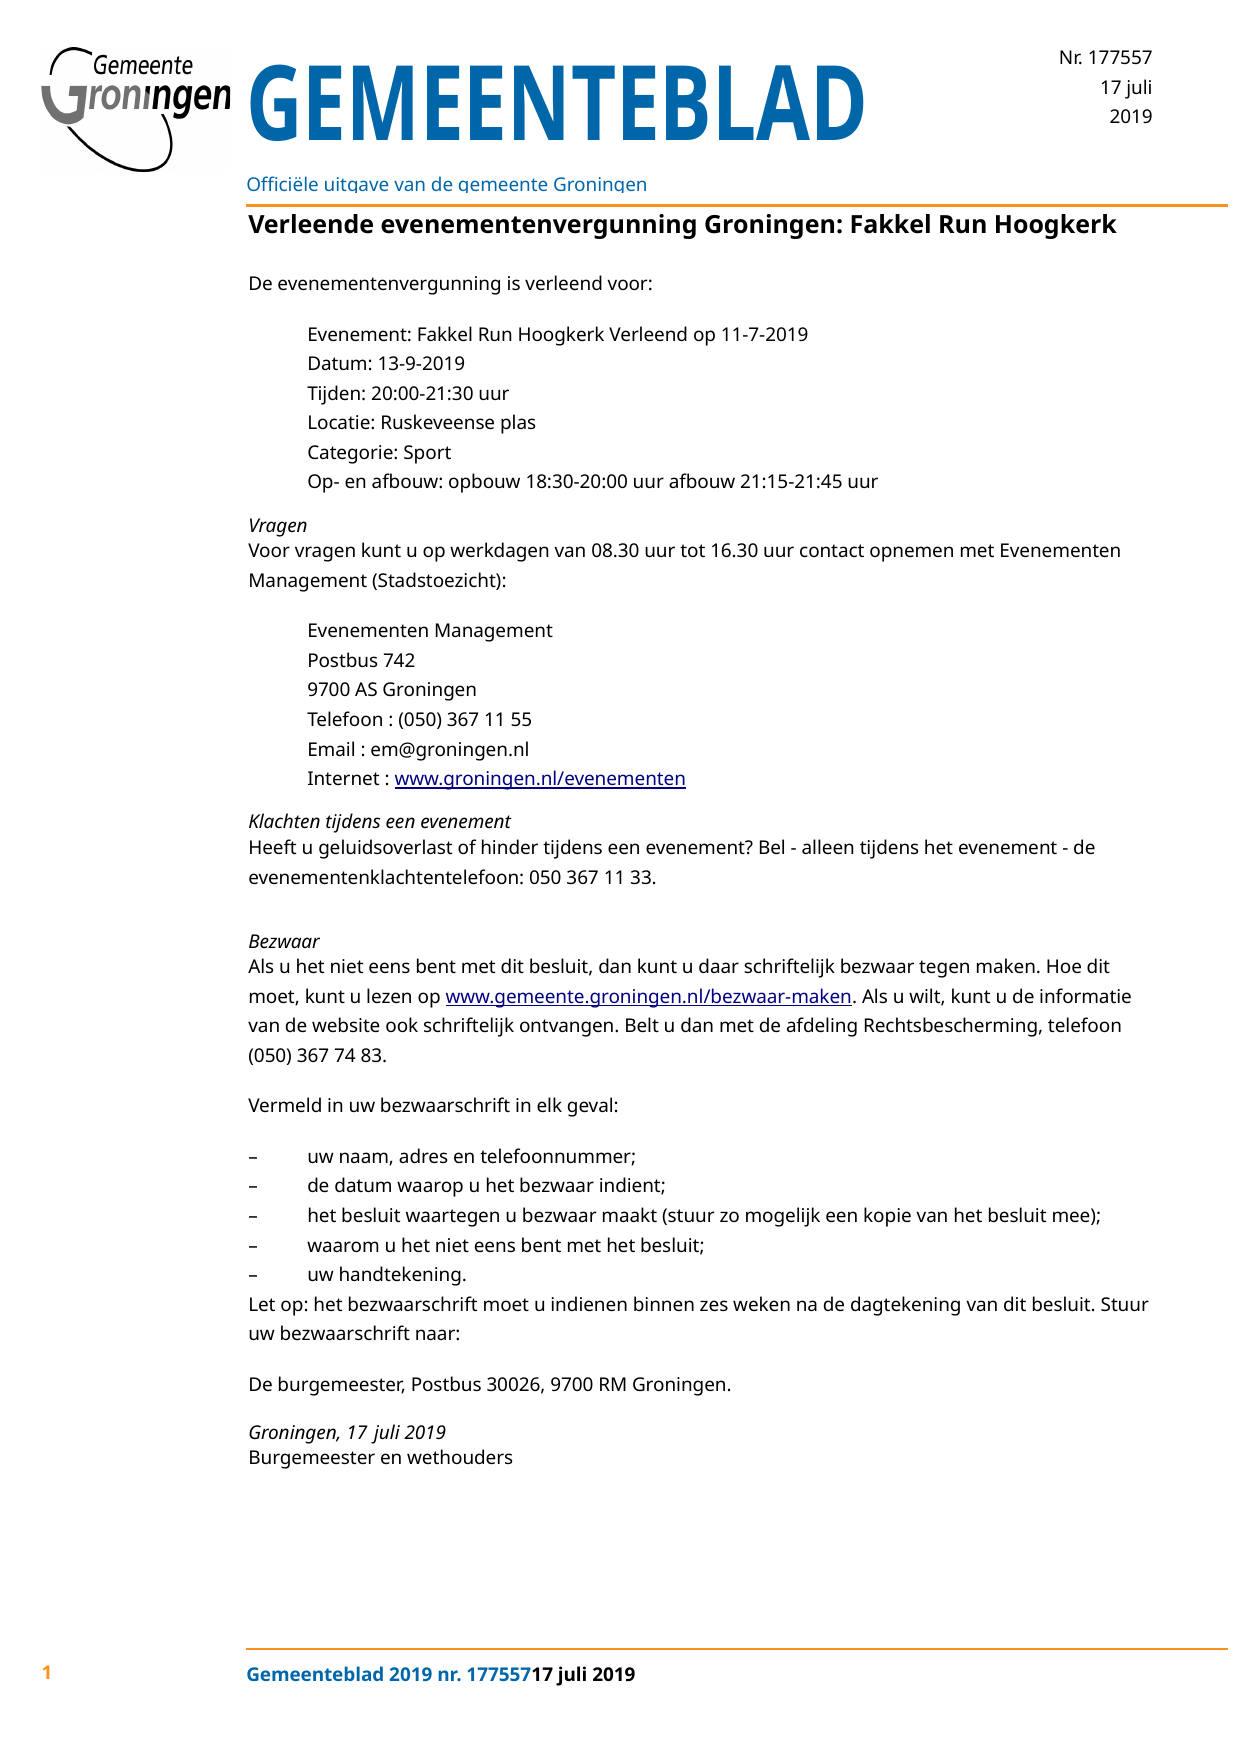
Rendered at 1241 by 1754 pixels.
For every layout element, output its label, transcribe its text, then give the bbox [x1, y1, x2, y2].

text Voor vragen kunt u op werkdagen van 08.30 uur tot 16.30 uur contact opnemen met Evenementen Management (Stadstoezicht): [248, 537, 1152, 593]
text Verleende evenementenvergunning Groningen: Fakkel Run Hoogkerk [248, 207, 1152, 241]
list Datum: 13-9-2019 [248, 350, 1152, 376]
list Locatie: Ruskeveense plas [248, 409, 1152, 435]
text Burgemeester en wethouders [248, 1444, 1152, 1470]
text Klachten tijdens een evenement [248, 808, 1152, 834]
list uw handtekening. [248, 1261, 1152, 1287]
list Op- en afbouw: opbouw 18:30-20:00 uur afbouw 21:15-21:45 uur [248, 469, 1152, 494]
list Evenement: Fakkel Run Hoogkerk Verleend op 11-7-2019 [248, 321, 1152, 346]
text Groningen, 17 juli 2019 [248, 1419, 1152, 1444]
list het besluit waartegen u bezwaar maakt (stuur zo mogelijk een kopie van het besluit mee); [248, 1202, 1152, 1228]
text Let op: het bezwaarschrift moet u indienen binnen zes weken na de dagtekening van dit besluit. Stuur uw bezwaarschrift naar: [248, 1291, 1152, 1346]
text Vragen [248, 512, 1152, 537]
list Telefoon : (050) 367 11 55 [248, 706, 1152, 732]
list Tijden: 20:00-21:30 uur [248, 380, 1152, 406]
list Internet : www.groningen.nl/evenementen [248, 765, 1152, 791]
text De burgemeester, Postbus 30026, 9700 RM Groningen. [248, 1371, 1152, 1397]
list Evenementen Management [248, 617, 1152, 643]
text Bezwaar [248, 928, 1152, 953]
text Heeft u geluidsoverlast of hinder tijdens een evenement? Bel - alleen tijdens het evenement - de evenementenklachtentelefoon: 050 367 11 33. [248, 834, 1152, 889]
list de datum waarop u het bezwaar indient; [248, 1173, 1152, 1198]
picture [41, 47, 231, 172]
list uw naam, adres en telefoonnummer; [248, 1143, 1152, 1169]
text Als u het niet eens bent met dit besluit, dan kunt u daar schriftelijk bezwaar tegen maken. Hoe dit moet, kunt u lezen op www.gemeente.groningen.nl/bezwaar-maken. Als u wilt, kunt u de informatie van de website ook schriftelijk ontvangen. Belt u dan met de afdeling Rechtsbescherming, telefoon (050) 367 74 83. [248, 953, 1152, 1068]
list waarom u het niet eens bent met het besluit; [248, 1232, 1152, 1258]
text De evenementenvergunning is verleend voor: [248, 270, 1152, 296]
list Email : em@groningen.nl [248, 736, 1152, 762]
text Vermeld in uw bezwaarschrift in elk geval: [248, 1093, 1152, 1118]
list Categorie: Sport [248, 439, 1152, 465]
list Postbus 742 [248, 647, 1152, 673]
list 9700 AS Groningen [248, 677, 1152, 702]
